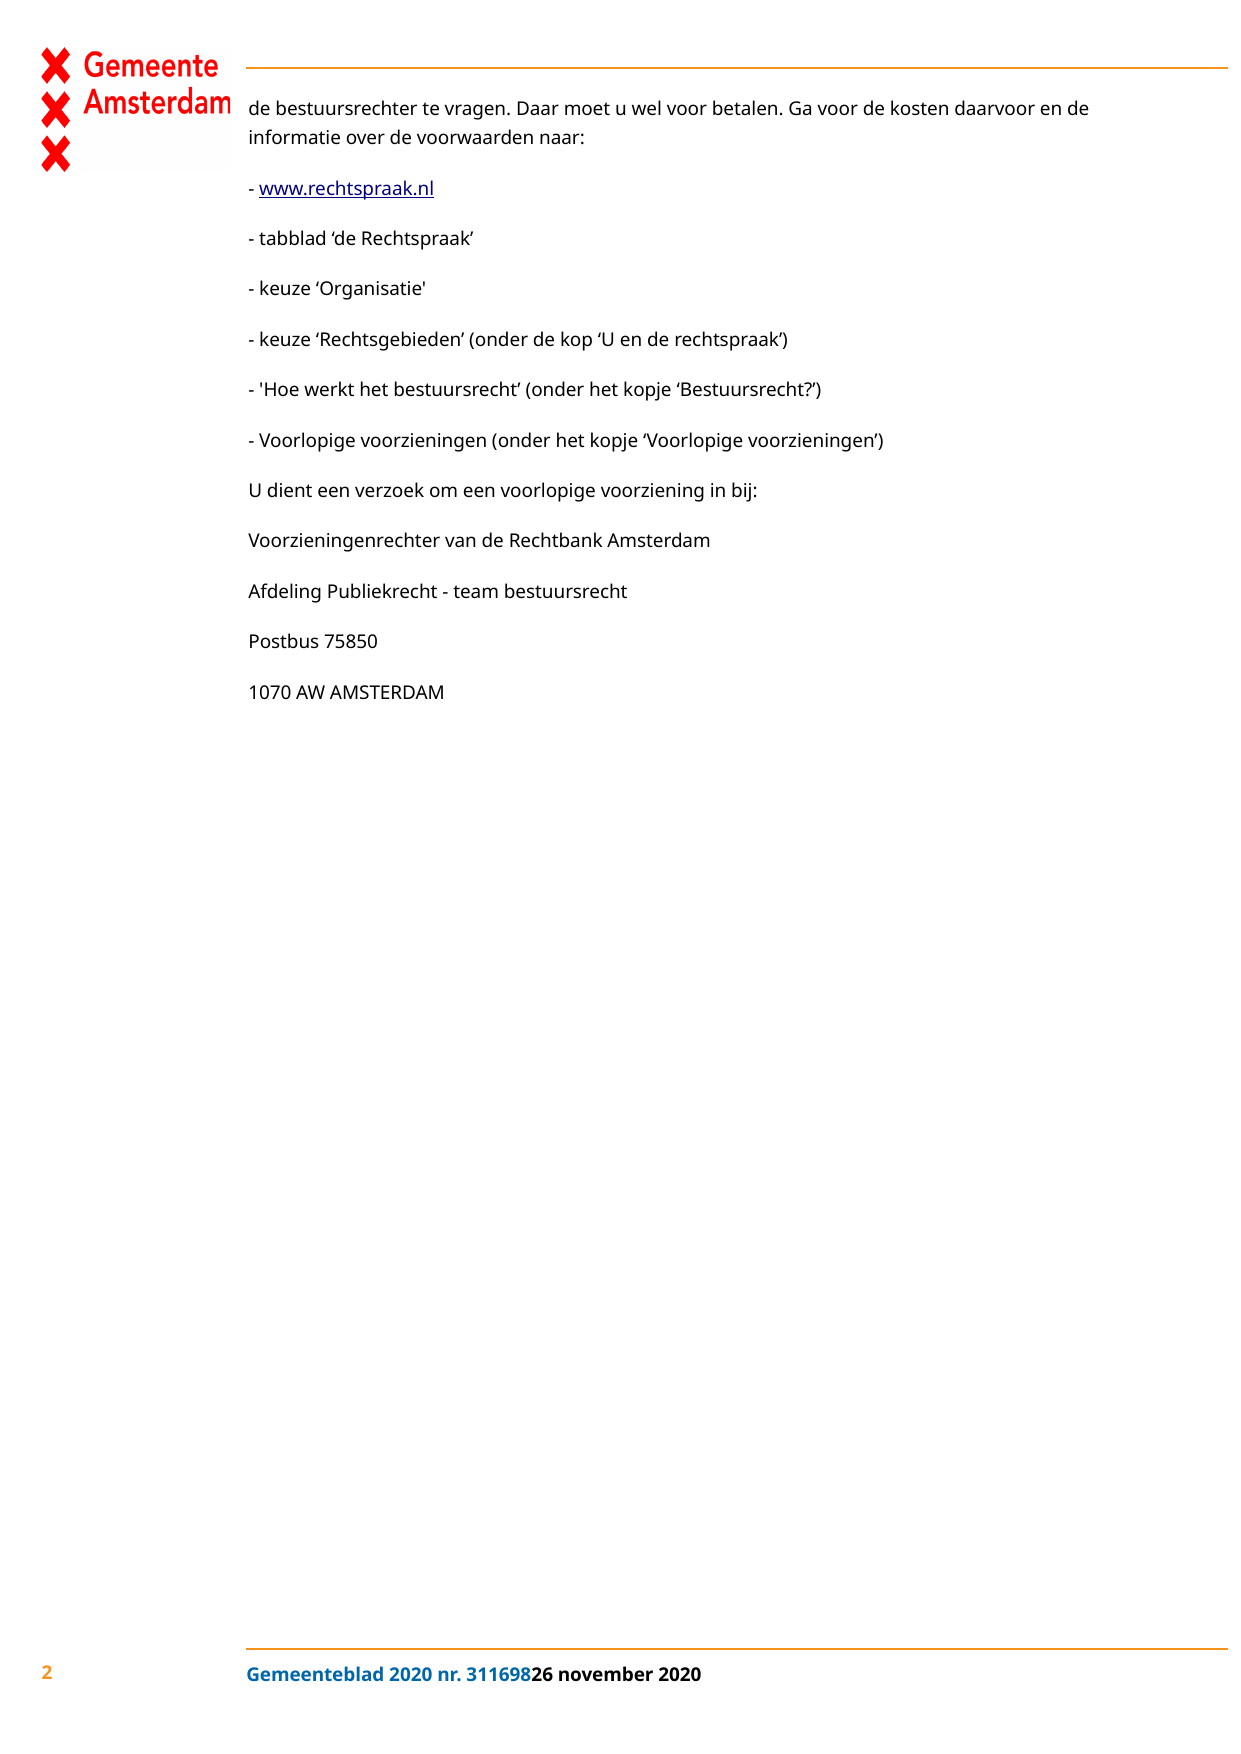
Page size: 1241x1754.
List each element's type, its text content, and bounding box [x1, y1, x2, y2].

text - keuze ‘Rechtsgebieden’ (onder de kop ‘U en de rechtspraak’) [248, 326, 1152, 352]
text - tabblad ‘de Rechtspraak’ [248, 225, 1152, 251]
picture [41, 47, 231, 172]
text - Voorlopige voorzieningen (onder het kopje ‘Voorlopige voorzieningen’) [248, 427, 1152, 453]
text 1070 AW AMSTERDAM [248, 679, 1152, 705]
text Voorzieningenrechter van de Rechtbank Amsterdam [248, 528, 1152, 553]
text - keuze ‘Organisatie' [248, 276, 1152, 301]
text Postbus 75850 [248, 628, 1152, 654]
text de bestuursrechter te vragen. Daar moet u wel voor betalen. Ga voor de kosten daarvoor en de informatie over de voorwaarden naar: [248, 95, 1152, 150]
text U dient een verzoek om een voorlopige voorziening in bij: [248, 477, 1152, 503]
text Afdeling Publiekrecht - team bestuursrecht [248, 578, 1152, 604]
text - 'Hoe werkt het bestuursrecht’ (onder het kopje ‘Bestuursrecht?’) [248, 376, 1152, 402]
text - www.rechtspraak.nl [248, 175, 1152, 201]
